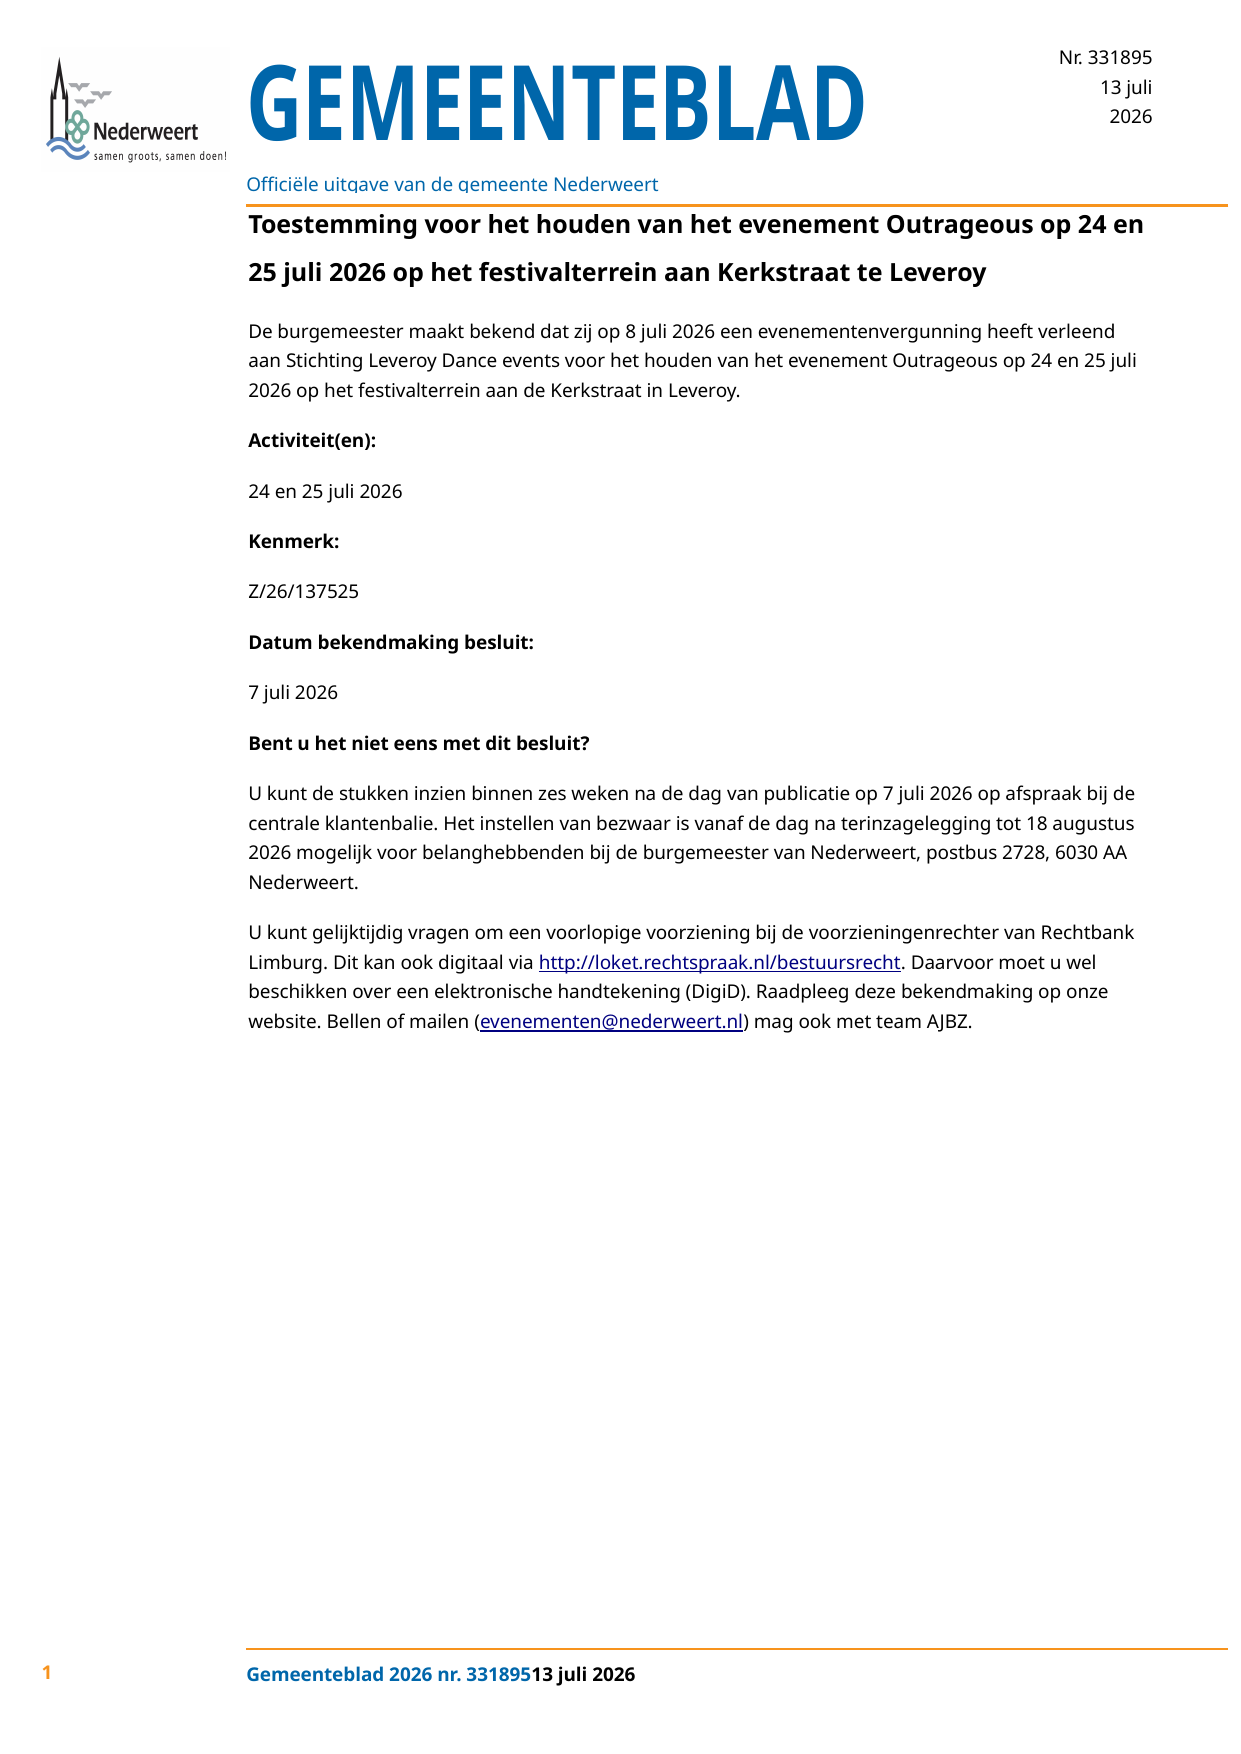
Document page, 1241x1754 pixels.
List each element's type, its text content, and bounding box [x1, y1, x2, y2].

text De burgemeester maakt bekend dat zij op 8 juli 2026 een evenementenvergunning heeft verleend aan Stichting Leveroy Dance events voor het houden van het evenement Outrageous op 24 en 25 juli 2026 op het festivalterrein aan de Kerkstraat in Leveroy. [248, 318, 1152, 403]
text Toestemming voor het houden van het evenement Outrageous op 24 en 25 juli 2026 op het festivalterrein aan Kerkstraat te Leveroy [248, 207, 1152, 288]
text 24 en 25 juli 2026 [248, 478, 1152, 504]
text Z/26/137525 [248, 579, 1152, 604]
text 7 juli 2026 [248, 679, 1152, 705]
text Activiteit(en): [248, 427, 1152, 453]
text U kunt gelijktijdig vragen om een voorlopige voorziening bij de voorzieningenrechter van Rechtbank Limburg. Dit kan ook digitaal via http://loket.rechtspraak.nl/bestuursrecht. Daarvoor moet u wel beschikken over een elektronische handtekening (DigiD). Raadpleeg deze bekendmaking op onze website. Bellen of mailen (evenementen@nederweert.nl) mag ook met team AJBZ. [248, 919, 1152, 1034]
text Datum bekendmaking besluit: [248, 629, 1152, 655]
picture [41, 47, 231, 172]
text Bent u het niet eens met dit besluit? [248, 730, 1152, 756]
text Kenmerk: [248, 528, 1152, 554]
text U kunt de stukken inzien binnen zes weken na de dag van publicatie op 7 juli 2026 op afspraak bij de centrale klantenbalie. Het instellen van bezwaar is vanaf de dag na terinzagelegging tot 18 augustus 2026 mogelijk voor belanghebbenden bij de burgemeester van Nederweert, postbus 2728, 6030 AA Nederweert. [248, 780, 1152, 895]
